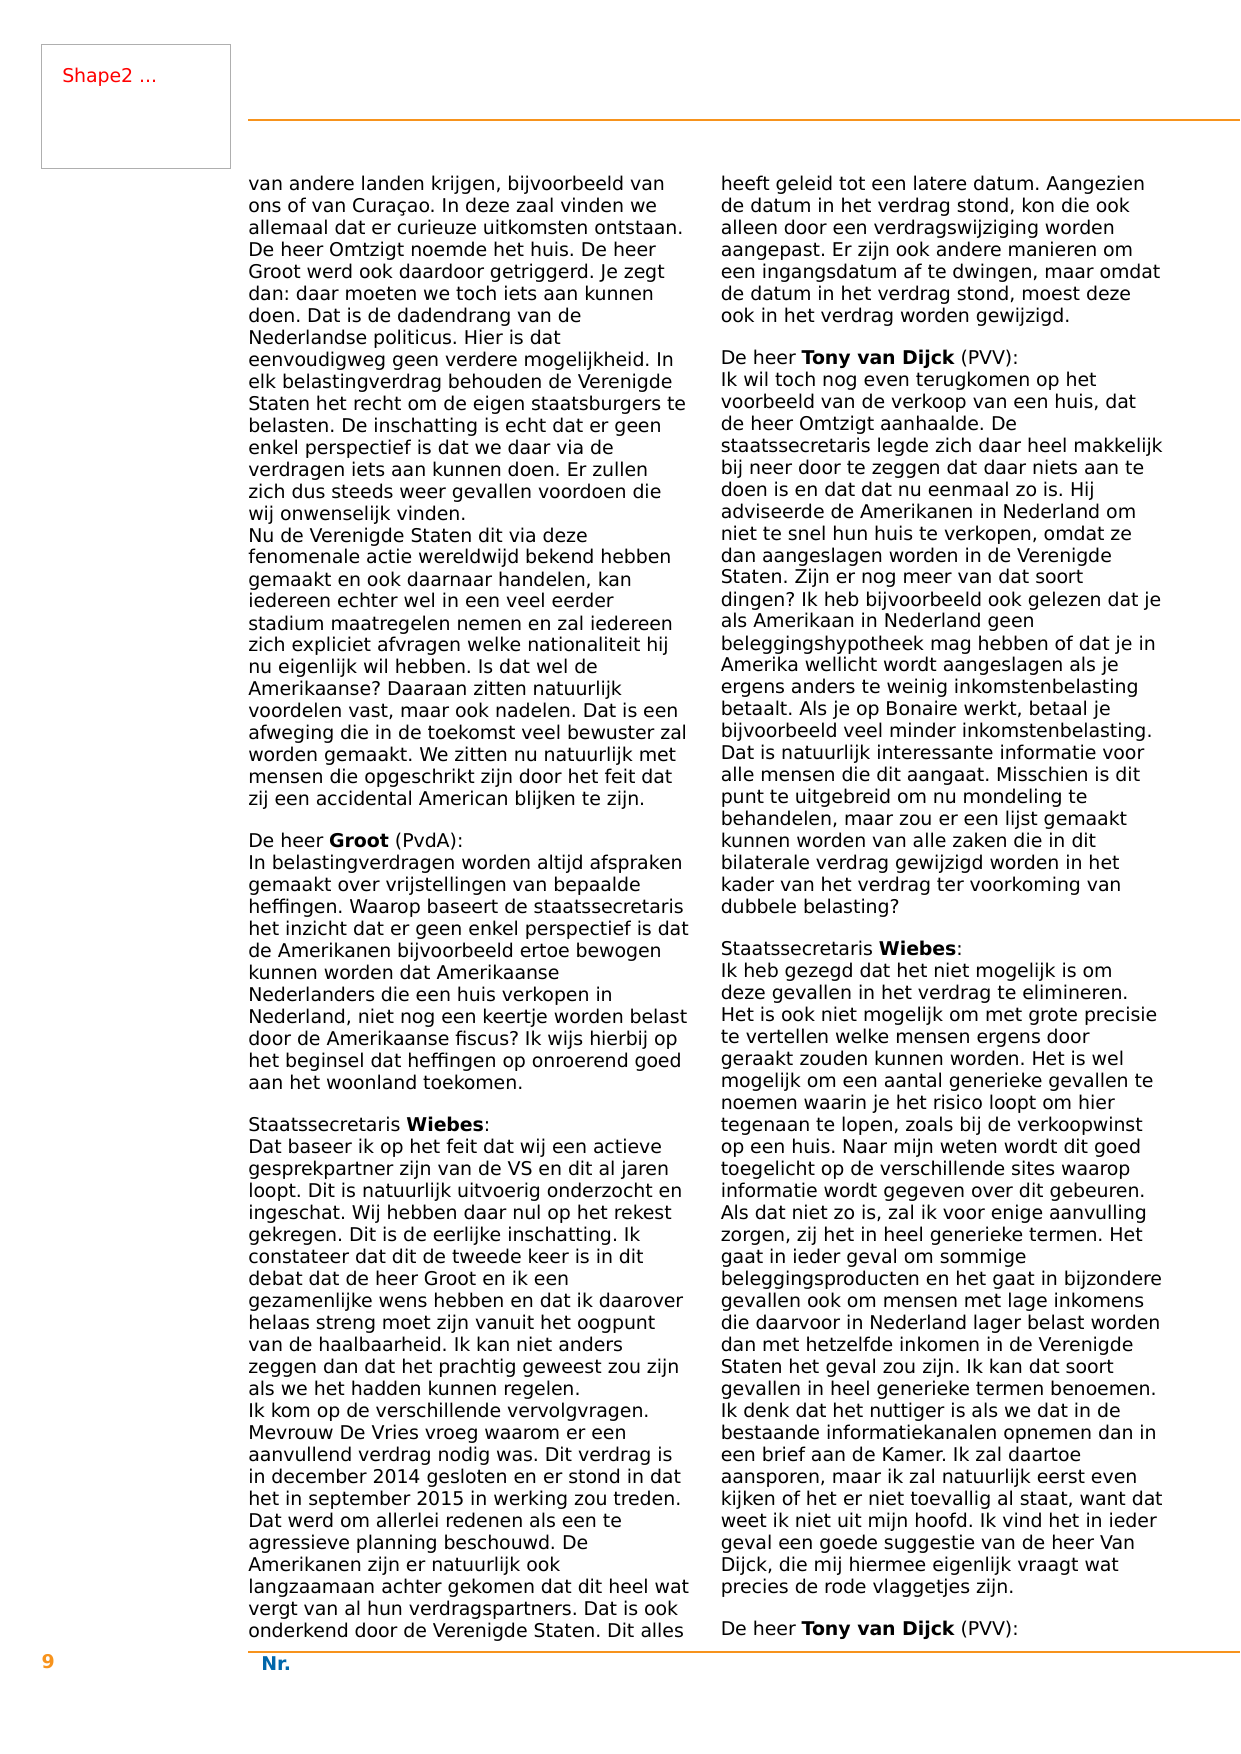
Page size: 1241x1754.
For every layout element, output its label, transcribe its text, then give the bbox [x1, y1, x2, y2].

text De heer Tony van Dijck (PVV): [721, 347, 1163, 369]
text Ik heb gezegd dat het niet mogelijk is om deze gevallen in het verdrag te elimineren. Het is ook niet mogelijk om met grote precisie te vertellen welke mensen ergens door geraakt zouden kunnen worden. Het is wel mogelijk om een aantal generieke gevallen te noemen waarin je het risico loopt om hier tegenaan te lopen, zoals bij de verkoopwinst op een huis. Naar mijn weten wordt dit goed toegelicht op de verschillende sites waarop informatie wordt gegeven over dit gebeuren. Als dat niet zo is, zal ik voor enige aanvulling zorgen, zij het in heel generieke termen. Het gaat in ieder geval om sommige beleggingsproducten en het gaat in bijzondere gevallen ook om mensen met lage inkomens die daarvoor in Nederland lager belast worden dan met hetzelfde inkomen in de Verenigde Staten het geval zou zijn. Ik kan dat soort gevallen in heel generieke termen benoemen. Ik denk dat het nuttiger is als we dat in de bestaande informatiekanalen opnemen dan in een brief aan de Kamer. Ik zal daartoe aansporen, maar ik zal natuurlijk eerst even kijken of het er niet toevallig al staat, want dat weet ik niet uit mijn hoofd. Ik vind het in ieder geval een goede suggestie van de heer Van Dijck, die mij hiermee eigenlijk vraagt wat precies de rode vlaggetjes zijn. [721, 960, 1163, 1597]
text Ik wil toch nog even terugkomen op het voorbeeld van de verkoop van een huis, dat de heer Omtzigt aanhaalde. De staatssecretaris legde zich daar heel makkelijk bij neer door te zeggen dat daar niets aan te doen is en dat dat nu eenmaal zo is. Hij adviseerde de Amerikanen in Nederland om niet te snel hun huis te verkopen, omdat ze dan aangeslagen worden in de Verenigde Staten. Zijn er nog meer van dat soort dingen? Ik heb bijvoorbeeld ook gelezen dat je als Amerikaan in Nederland geen beleggingshypotheek mag hebben of dat je in Amerika wellicht wordt aangeslagen als je ergens anders te weinig inkomstenbelasting betaalt. Als je op Bonaire werkt, betaal je bijvoorbeeld veel minder inkomstenbelasting. Dat is natuurlijk interessante informatie voor alle mensen die dit aangaat. Misschien is dit punt te uitgebreid om nu mondeling te behandelen, maar zou er een lijst gemaakt kunnen worden van alle zaken die in dit bilaterale verdrag gewijzigd worden in het kader van het verdrag ter voorkoming van dubbele belasting? [721, 369, 1163, 918]
text Dat baseer ik op het feit dat wij een actieve gesprekpartner zijn van de VS en dit al jaren loopt. Dit is natuurlijk uitvoerig onderzocht en ingeschat. Wij hebben daar nul op het rekest gekregen. Dit is de eerlijke inschatting. Ik constateer dat dit de tweede keer is in dit debat dat de heer Groot en ik een gezamenlijke wens hebben en dat ik daarover helaas streng moet zijn vanuit het oogpunt van de haalbaarheid. Ik kan niet anders zeggen dan dat het prachtig geweest zou zijn als we het hadden kunnen regelen. [248, 1136, 691, 1400]
text van andere landen krijgen, bijvoorbeeld van ons of van Curaçao. In deze zaal vinden we allemaal dat er curieuze uitkomsten ontstaan. De heer Omtzigt noemde het huis. De heer Groot werd ook daardoor getriggerd. Je zegt dan: daar moeten we toch iets aan kunnen doen. Dat is de dadendrang van de Nederlandse politicus. Hier is dat eenvoudigweg geen verdere mogelijkheid. In elk belastingverdrag behouden de Verenigde Staten het recht om de eigen staatsburgers te belasten. De inschatting is echt dat er geen enkel perspectief is dat we daar via de verdragen iets aan kunnen doen. Er zullen zich dus steeds weer gevallen voordoen die wij onwenselijk vinden. [248, 173, 691, 524]
text De heer Tony van Dijck (PVV): [721, 1617, 1163, 1639]
text Staatssecretaris Wiebes: [721, 938, 1163, 960]
text In belastingverdragen worden altijd afspraken gemaakt over vrijstellingen van bepaalde heffingen. Waarop baseert de staatssecretaris het inzicht dat er geen enkel perspectief is dat de Amerikanen bijvoorbeeld ertoe bewogen kunnen worden dat Amerikaanse Nederlanders die een huis verkopen in Nederland, niet nog een keertje worden belast door de Amerikaanse fiscus? Ik wijs hierbij op het beginsel dat heffingen op onroerend goed aan het woonland toekomen. [248, 852, 691, 1094]
text heeft geleid tot een latere datum. Aangezien de datum in het verdrag stond, kon die ook alleen door een verdragswijziging worden aangepast. Er zijn ook andere manieren om een ingangsdatum af te dwingen, maar omdat de datum in het verdrag stond, moest deze ook in het verdrag worden gewijzigd. [721, 173, 1163, 327]
text Ik kom op de verschillende vervolgvragen. Mevrouw De Vries vroeg waarom er een aanvullend verdrag nodig was. Dit verdrag is in december 2014 gesloten en er stond in dat het in september 2015 in werking zou treden. Dat werd om allerlei redenen als een te agressieve planning beschouwd. De Amerikanen zijn er natuurlijk ook langzaamaan achter gekomen dat dit heel wat vergt van al hun verdragspartners. Dat is ook onderkend door de Verenigde Staten. Dit alles [248, 1400, 691, 1641]
text Nu de Verenigde Staten dit via deze fenomenale actie wereldwijd bekend hebben gemaakt en ook daarnaar handelen, kan iedereen echter wel in een veel eerder stadium maatregelen nemen en zal iedereen zich expliciet afvragen welke nationaliteit hij nu eigenlijk wil hebben. Is dat wel de Amerikaanse? Daaraan zitten natuurlijk voordelen vast, maar ook nadelen. Dat is een afweging die in de toekomst veel bewuster zal worden gemaakt. We zitten nu natuurlijk met mensen die opgeschrikt zijn door het feit dat zij een accidental American blijken te zijn. [248, 524, 691, 810]
text Staatssecretaris Wiebes: [248, 1114, 691, 1136]
text De heer Groot (PvdA): [248, 830, 691, 852]
